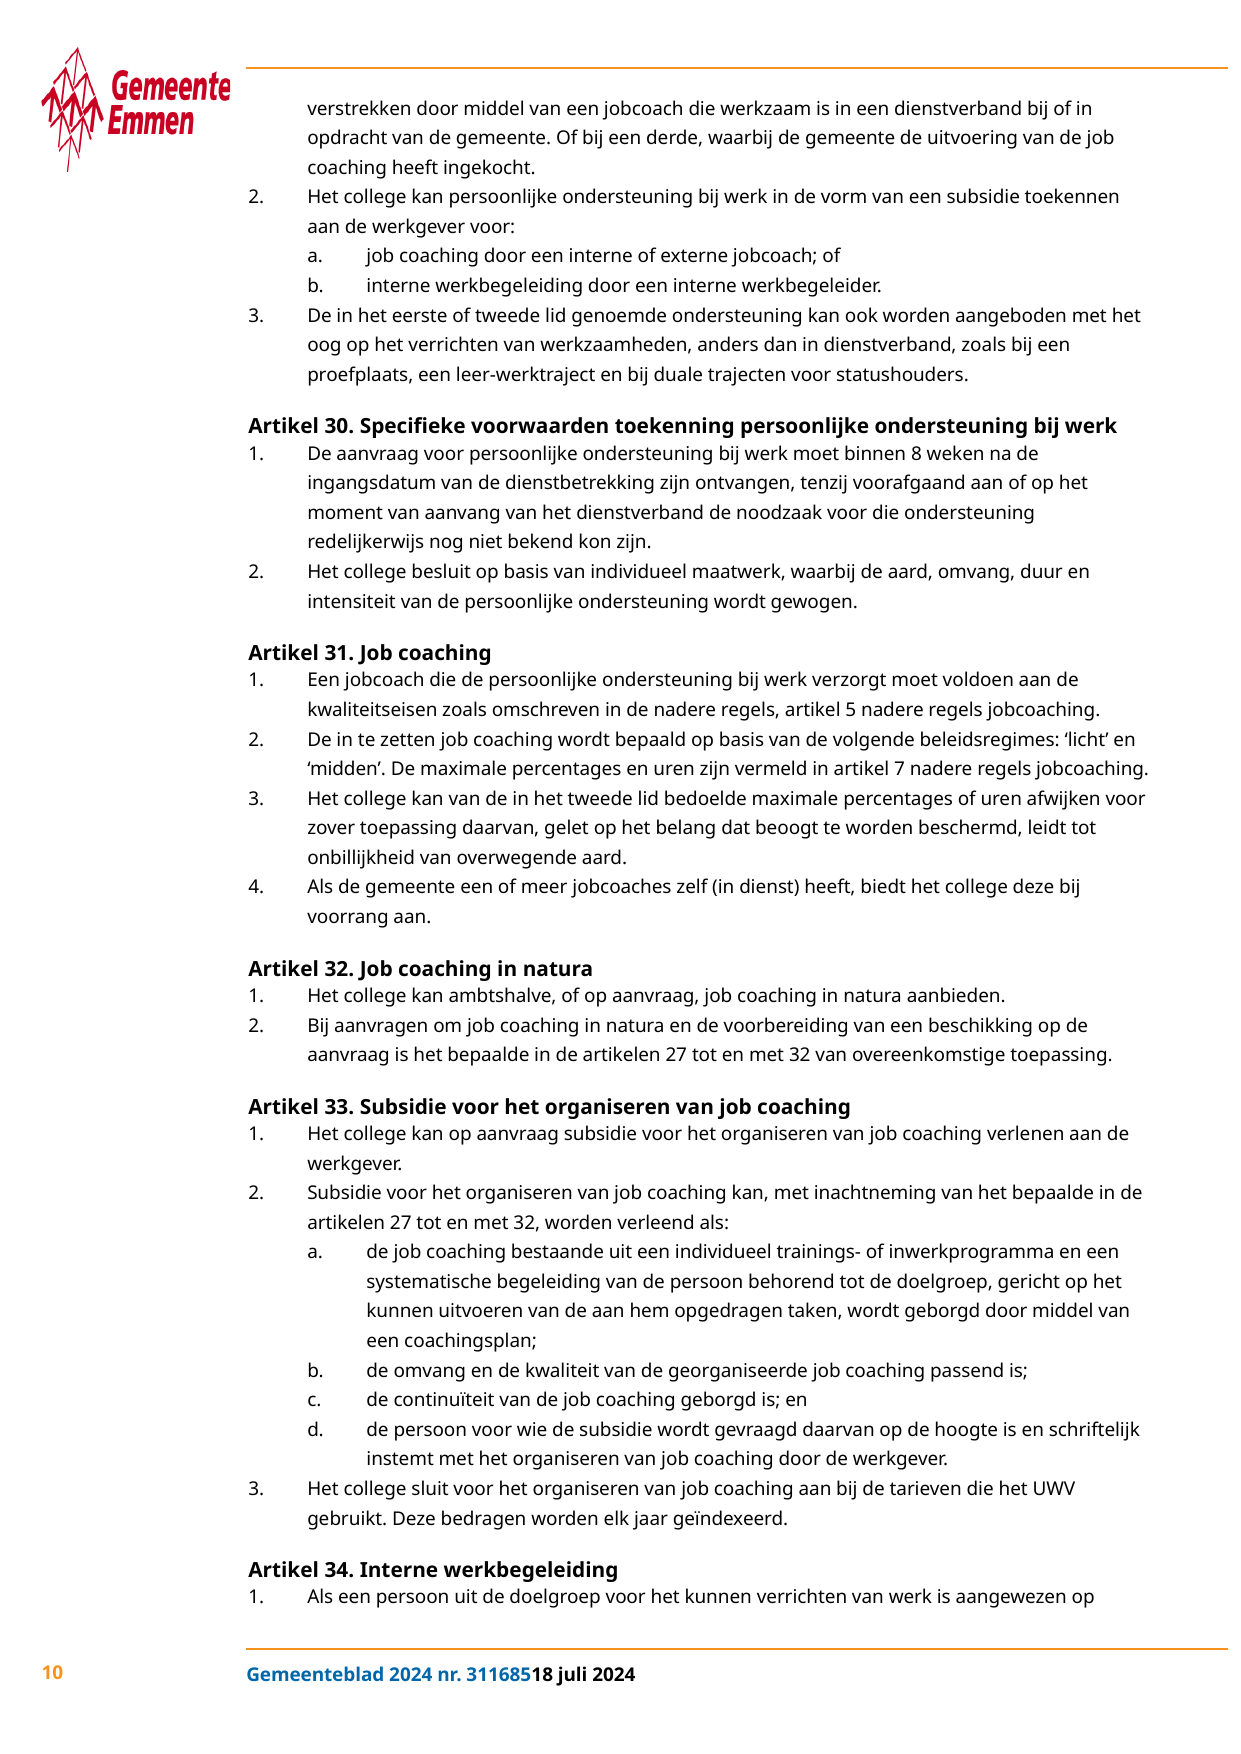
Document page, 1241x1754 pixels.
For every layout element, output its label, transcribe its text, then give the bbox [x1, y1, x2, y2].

list Het college kan van de in het tweede lid bedoelde maximale percentages of uren afwijken voor zover toepassing daarvan, gelet op het belang dat beoogt te worden beschermd, leidt tot onbillijkheid van overwegende aard. [248, 785, 1152, 870]
list Een jobcoach die de persoonlijke ondersteuning bij werk verzorgt moet voldoen aan de kwaliteitseisen zoals omschreven in de nadere regels, artikel 5 nadere regels jobcoaching. [248, 667, 1152, 722]
list Bij aanvragen om job coaching in natura en de voorbereiding van een beschikking op de aanvraag is het bepaalde in de artikelen 27 tot en met 32 van overeenkomstige toepassing. [248, 1012, 1152, 1067]
list Het college kan persoonlijke ondersteuning bij werk in de vorm van een subsidie toekennen aan de werkgever voor: [248, 183, 1152, 239]
text Artikel 34. Interne werkbegeleiding [248, 1555, 1152, 1584]
list de persoon voor wie de subsidie wordt gevraagd daarvan op de hoogte is en schriftelijk instemt met het organiseren van job coaching door de werkgever. [307, 1416, 1152, 1471]
list de job coaching bestaande uit een individueel trainings- of inwerkprogramma en een systematische begeleiding van de persoon behorend tot de doelgroep, gericht op het kunnen uitvoeren van de aan hem opgedragen taken, wordt geborgd door middel van een coachingsplan; [307, 1238, 1152, 1353]
list Het college sluit voor het organiseren van job coaching aan bij de tarieven die het UWV gebruikt. Deze bedragen worden elk jaar geïndexeerd. [248, 1475, 1152, 1531]
list De in het eerste of tweede lid genoemde ondersteuning kan ook worden aangeboden met het oog op het verrichten van werkzaamheden, anders dan in dienstverband, zoals bij een proefplaats, een leer-werktraject en bij duale trajecten voor statushouders. [248, 302, 1152, 387]
list Het college besluit op basis van individueel maatwerk, waarbij de aard, omvang, duur en intensiteit van de persoonlijke ondersteuning wordt gewogen. [248, 558, 1152, 613]
list verstrekken door middel van een jobcoach die werkzaam is in een dienstverband bij of in opdracht van de gemeente. Of bij een derde, waarbij de gemeente de uitvoering van de job coaching heeft ingekocht. [248, 95, 1152, 180]
text Artikel 33. Subsidie voor het organiseren van job coaching [248, 1092, 1152, 1120]
picture [41, 47, 231, 172]
list de omvang en de kwaliteit van de georganiseerde job coaching passend is; [307, 1357, 1152, 1383]
list Subsidie voor het organiseren van job coaching kan, met inachtneming van het bepaalde in de artikelen 27 tot en met 32, worden verleend als: [248, 1179, 1152, 1235]
list interne werkbegeleiding door een interne werkbegeleider. [307, 272, 1152, 298]
list Als een persoon uit de doelgroep voor het kunnen verrichten van werk is aangewezen op [248, 1584, 1152, 1609]
list Als de gemeente een of meer jobcoaches zelf (in dienst) heeft, biedt het college deze bij voorrang aan. [248, 874, 1152, 929]
list job coaching door een interne of externe jobcoach; of [307, 243, 1152, 268]
list Het college kan ambtshalve, of op aanvraag, job coaching in natura aanbieden. [248, 982, 1152, 1008]
text Artikel 31. Job coaching [248, 638, 1152, 667]
text Artikel 30. Specifieke voorwaarden toekenning persoonlijke ondersteuning bij werk [248, 411, 1152, 440]
list Het college kan op aanvraag subsidie voor het organiseren van job coaching verlenen aan de werkgever. [248, 1120, 1152, 1176]
list de continuïteit van de job coaching geborgd is; en [307, 1386, 1152, 1412]
text Artikel 32. Job coaching in natura [248, 954, 1152, 982]
list De in te zetten job coaching wordt bepaald op basis van de volgende beleidsregimes: ‘licht’ en ‘midden’. De maximale percentages en uren zijn vermeld in artikel 7 nadere regels jobcoaching. [248, 726, 1152, 781]
list De aanvraag voor persoonlijke ondersteuning bij werk moet binnen 8 weken na de ingangsdatum van de dienstbetrekking zijn ontvangen, tenzij voorafgaand aan of op het moment van aanvang van het dienstverband de noodzaak voor die ondersteuning redelijkerwijs nog niet bekend kon zijn. [248, 440, 1152, 554]
